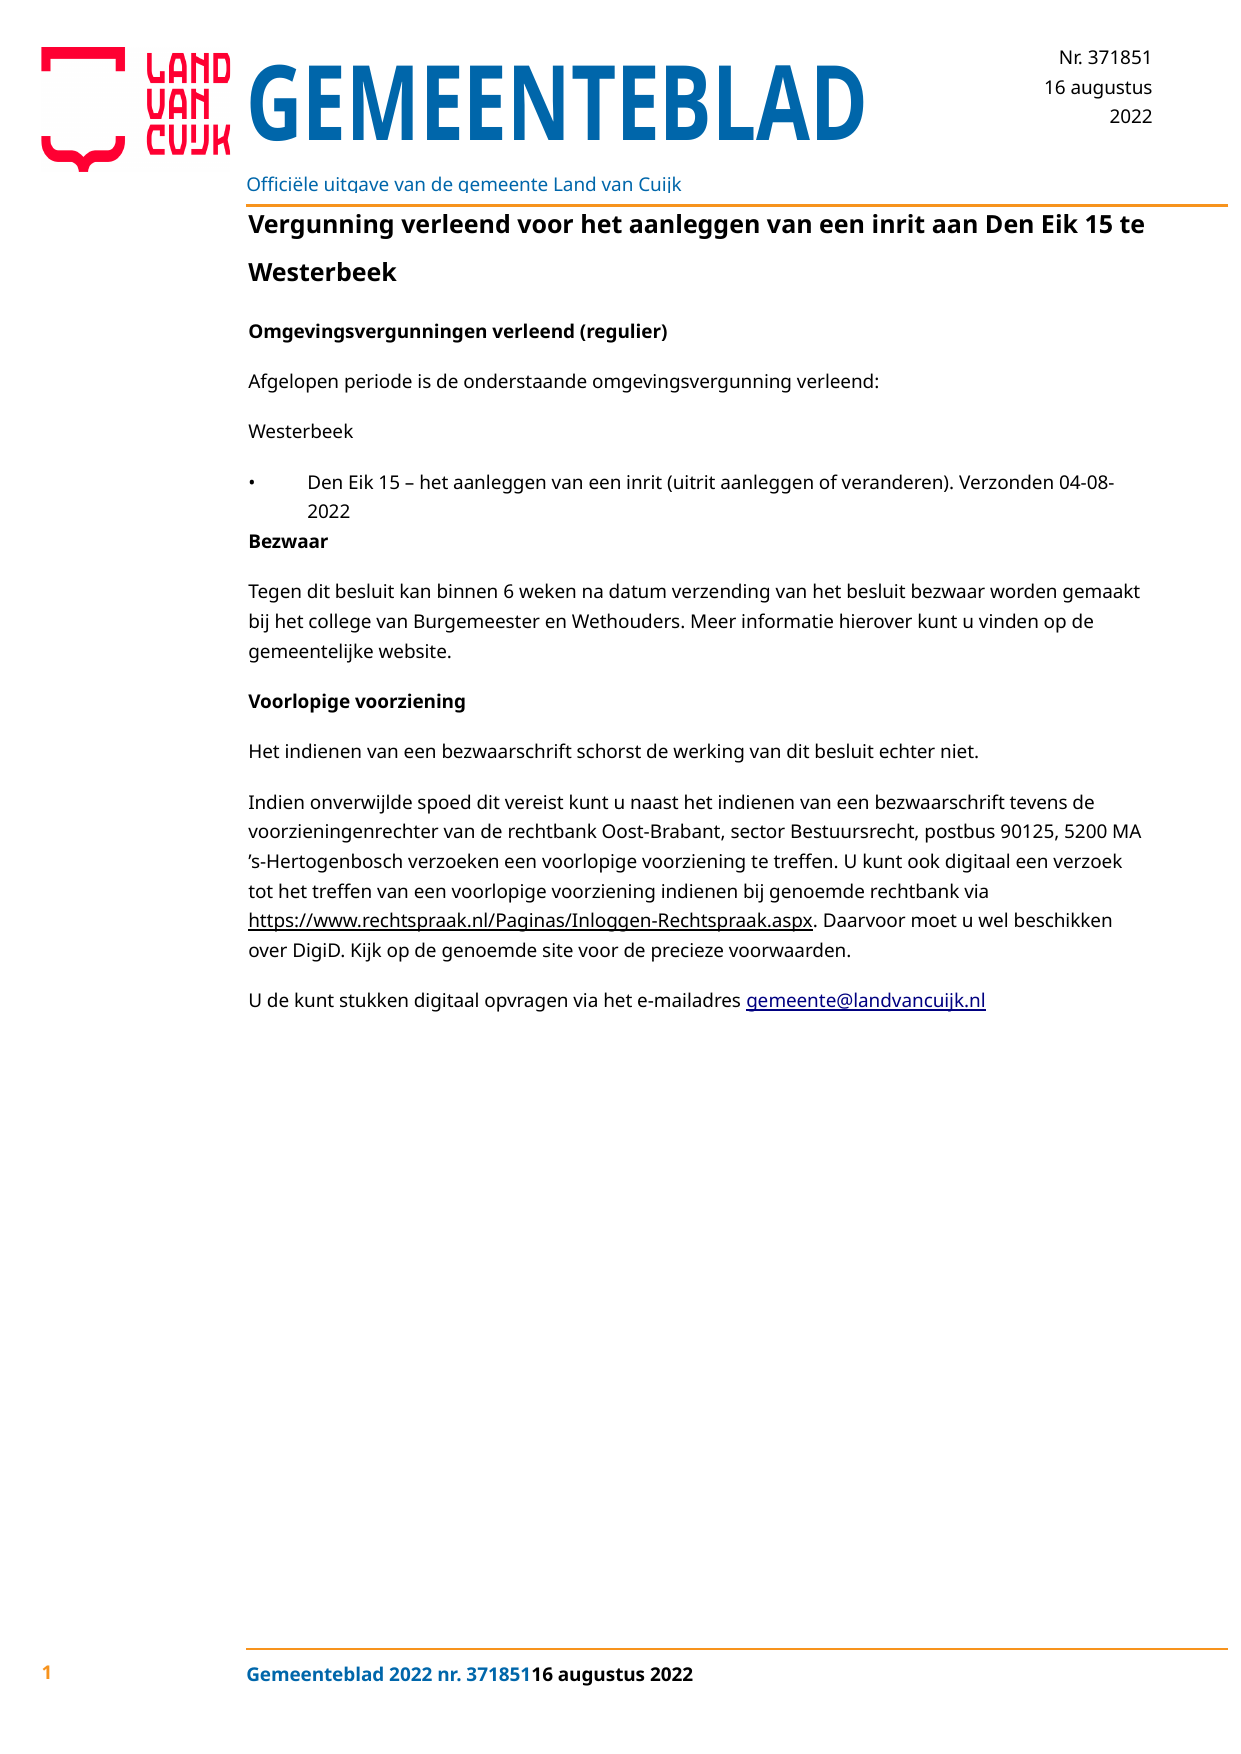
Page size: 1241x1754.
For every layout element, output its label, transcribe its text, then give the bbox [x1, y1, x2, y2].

picture [41, 47, 231, 172]
text Omgevingsvergunningen verleend (regulier) [248, 318, 1152, 344]
text U de kunt stukken digitaal opvragen via het e-mailadres gemeente@landvancuijk.nl [248, 987, 1152, 1013]
list Den Eik 15 – het aanleggen van een inrit (uitrit aanleggen of veranderen). Verzonden 04-08-2022 [248, 469, 1152, 524]
text Vergunning verleend voor het aanleggen van een inrit aan Den Eik 15 te Westerbeek [248, 207, 1152, 288]
text Westerbeek [248, 419, 1152, 444]
text Indien onverwijlde spoed dit vereist kunt u naast het indienen van een bezwaarschrift tevens de voorzieningenrechter van de rechtbank Oost-Brabant, sector Bestuursrecht, postbus 90125, 5200 MA ’s-Hertogenbosch verzoeken een voorlopige voorziening te treffen. U kunt ook digitaal een verzoek tot het treffen van een voorlopige voorziening indienen bij genoemde rechtbank via https://www.rechtspraak.nl/Paginas/Inloggen-Rechtspraak.aspx. Daarvoor moet u wel beschikken over DigiD. Kijk op de genoemde site voor de precieze voorwaarden. [248, 789, 1152, 963]
text Voorlopige voorziening [248, 688, 1152, 714]
text Bezwaar [248, 528, 1152, 554]
text Het indienen van een bezwaarschrift schorst de werking van dit besluit echter niet. [248, 739, 1152, 764]
text Afgelopen periode is de onderstaande omgevingsvergunning verleend: [248, 368, 1152, 394]
text Tegen dit besluit kan binnen 6 weken na datum verzending van het besluit bezwaar worden gemaakt bij het college van Burgemeester en Wethouders. Meer informatie hierover kunt u vinden op de gemeentelijke website. [248, 579, 1152, 664]
